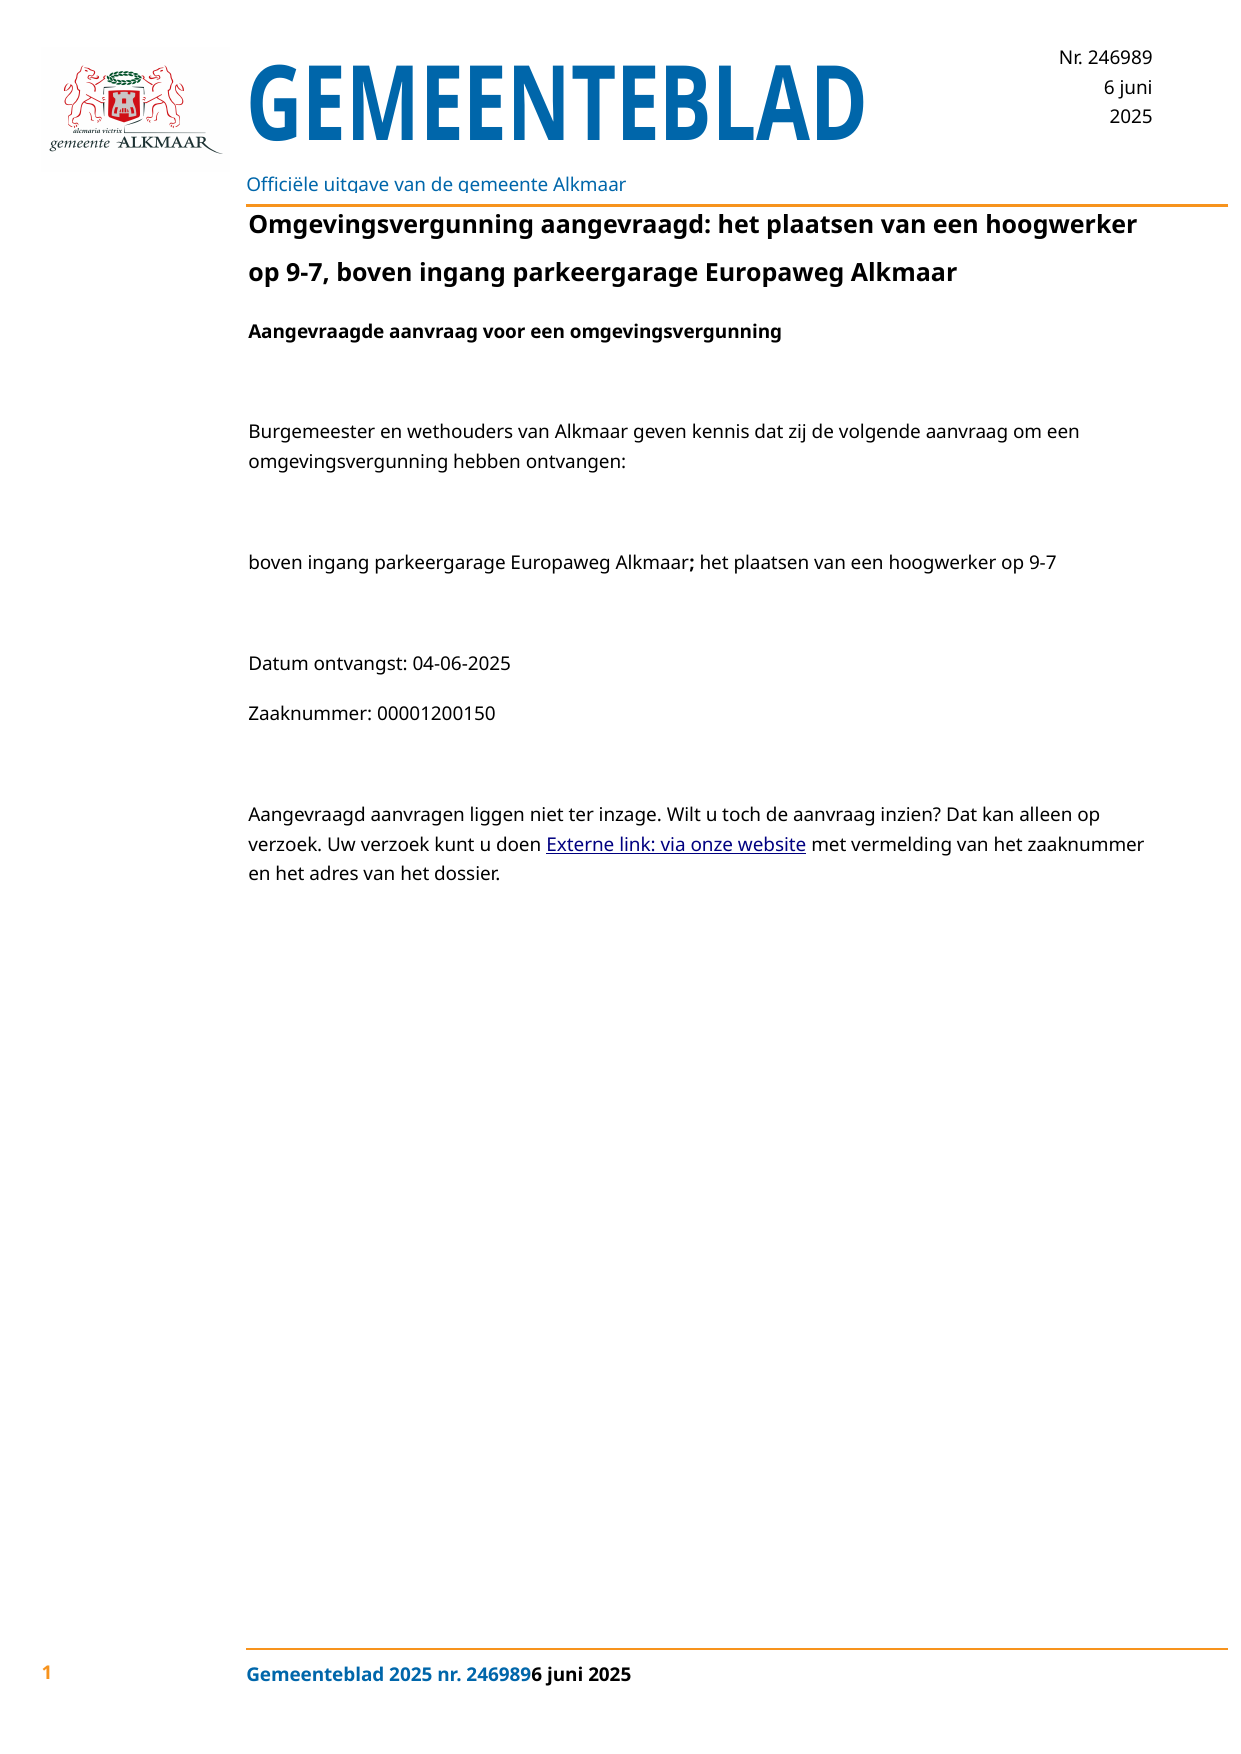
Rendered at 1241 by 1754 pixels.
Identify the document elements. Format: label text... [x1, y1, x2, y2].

text Zaaknummer: 00001200150 [248, 700, 1152, 726]
text boven ingang parkeergarage Europaweg Alkmaar; het plaatsen van een hoogwerker op 9-7 [248, 549, 1152, 575]
text Aangevraagde aanvraag voor een omgevingsvergunning [248, 318, 1152, 344]
text Aangevraagd aanvragen liggen niet ter inzage. Wilt u toch de aanvraag inzien? Dat kan alleen op verzoek. Uw verzoek kunt u doen Externe link: via onze website met vermelding van het zaaknummer en het adres van het dossier. [248, 801, 1152, 886]
picture [41, 47, 231, 172]
text Omgevingsvergunning aangevraagd: het plaatsen van een hoogwerker op 9-7, boven ingang parkeergarage Europaweg Alkmaar [248, 207, 1152, 288]
text Datum ontvangst: 04-06-2025 [248, 650, 1152, 676]
text Burgemeester en wethouders van Alkmaar geven kennis dat zij de volgende aanvraag om een omgevingsvergunning hebben ontvangen: [248, 419, 1152, 474]
